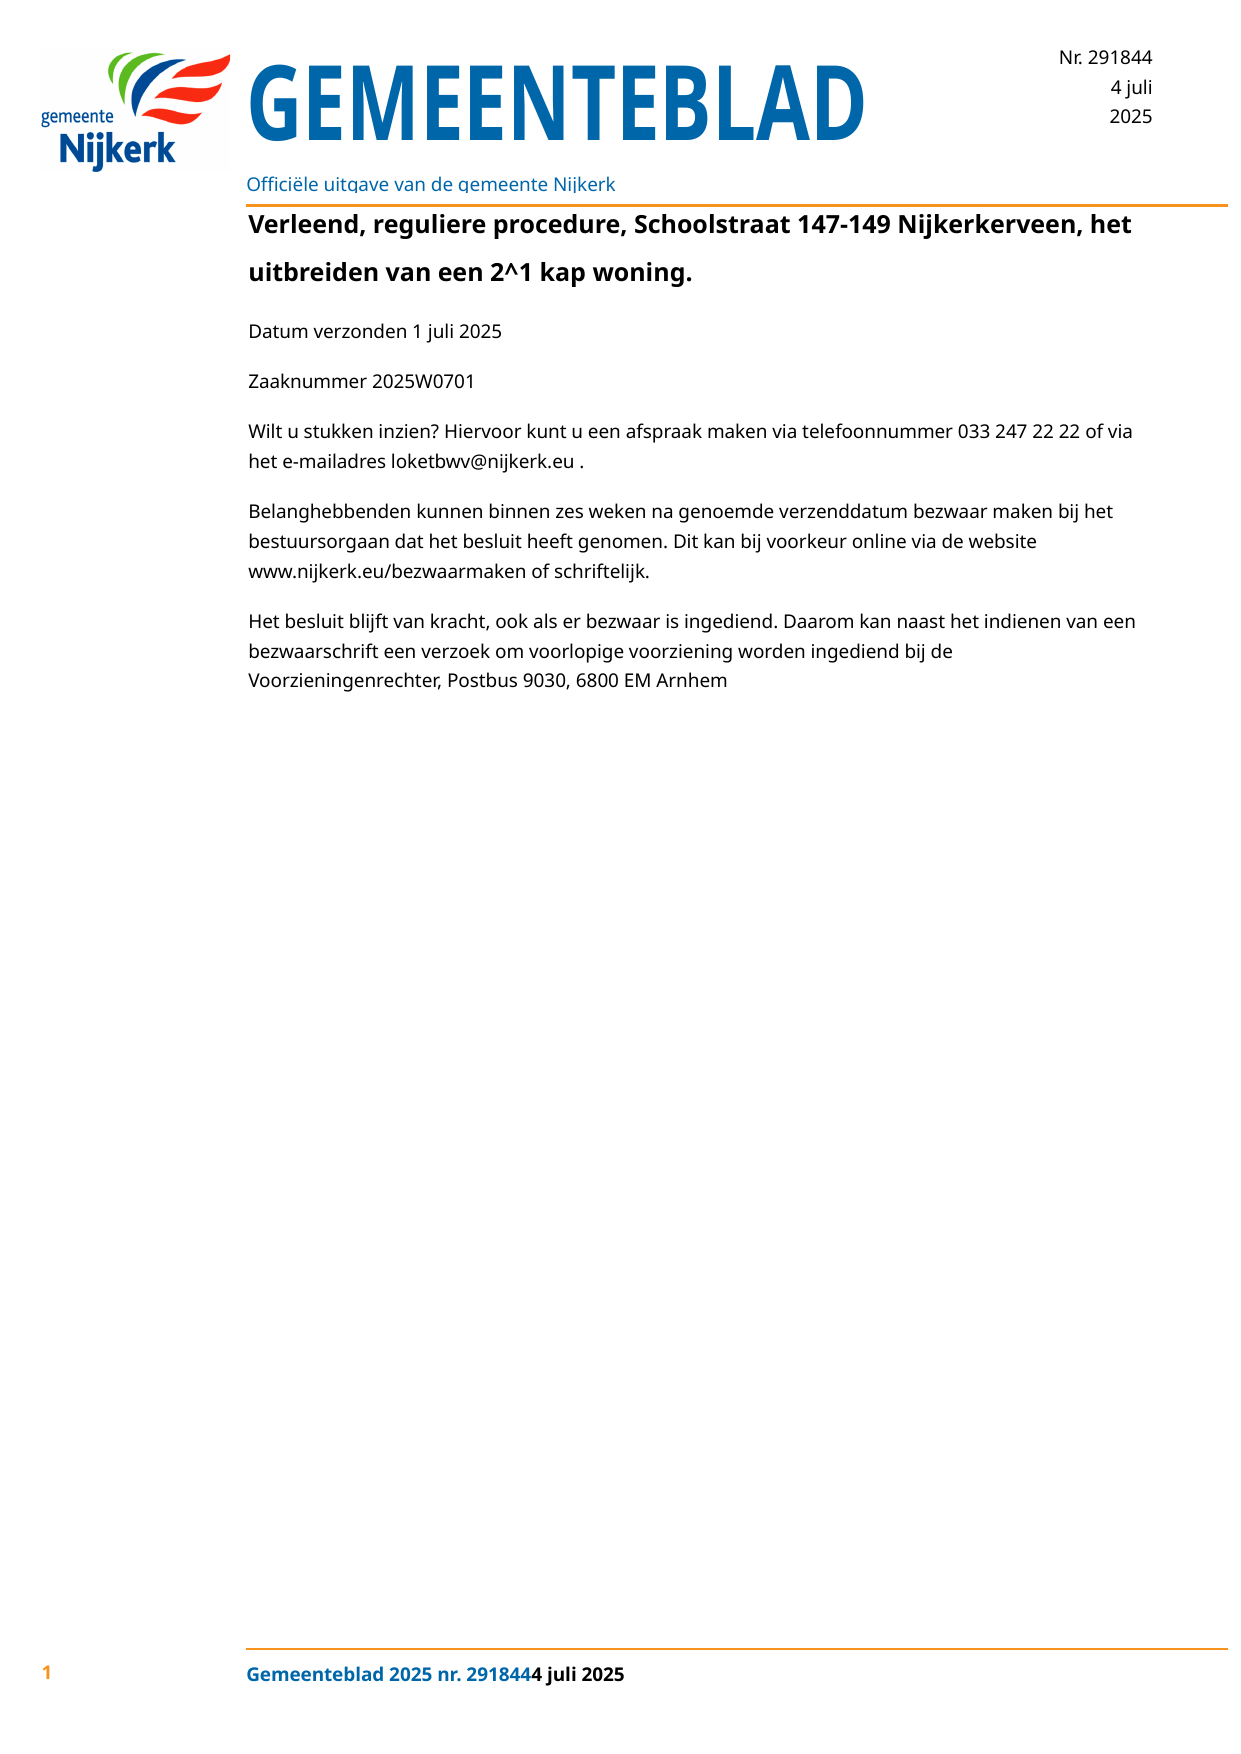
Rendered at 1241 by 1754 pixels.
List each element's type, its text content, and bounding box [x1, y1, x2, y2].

text Datum verzonden 1 juli 2025 [248, 318, 1152, 344]
text Verleend, reguliere procedure, Schoolstraat 147-149 Nijkerkerveen, het uitbreiden van een 2^1 kap woning. [248, 207, 1152, 288]
picture [41, 47, 231, 172]
text Het besluit blijft van kracht, ook als er bezwaar is ingediend. Daarom kan naast het indienen van een bezwaarschrift een verzoek om voorlopige voorziening worden ingediend bij de Voorzieningenrechter, Postbus 9030, 6800 EM Arnhem [248, 608, 1152, 693]
text Zaaknummer 2025W0701 [248, 368, 1152, 394]
text Belanghebbenden kunnen binnen zes weken na genoemde verzenddatum bezwaar maken bij het bestuursorgaan dat het besluit heeft genomen. Dit kan bij voorkeur online via de website www.nijkerk.eu/bezwaarmaken of schriftelijk. [248, 499, 1152, 584]
text Wilt u stukken inzien? Hiervoor kunt u een afspraak maken via telefoonnummer 033 247 22 22 of via het e-mailadres loketbwv@nijkerk.eu . [248, 419, 1152, 474]
